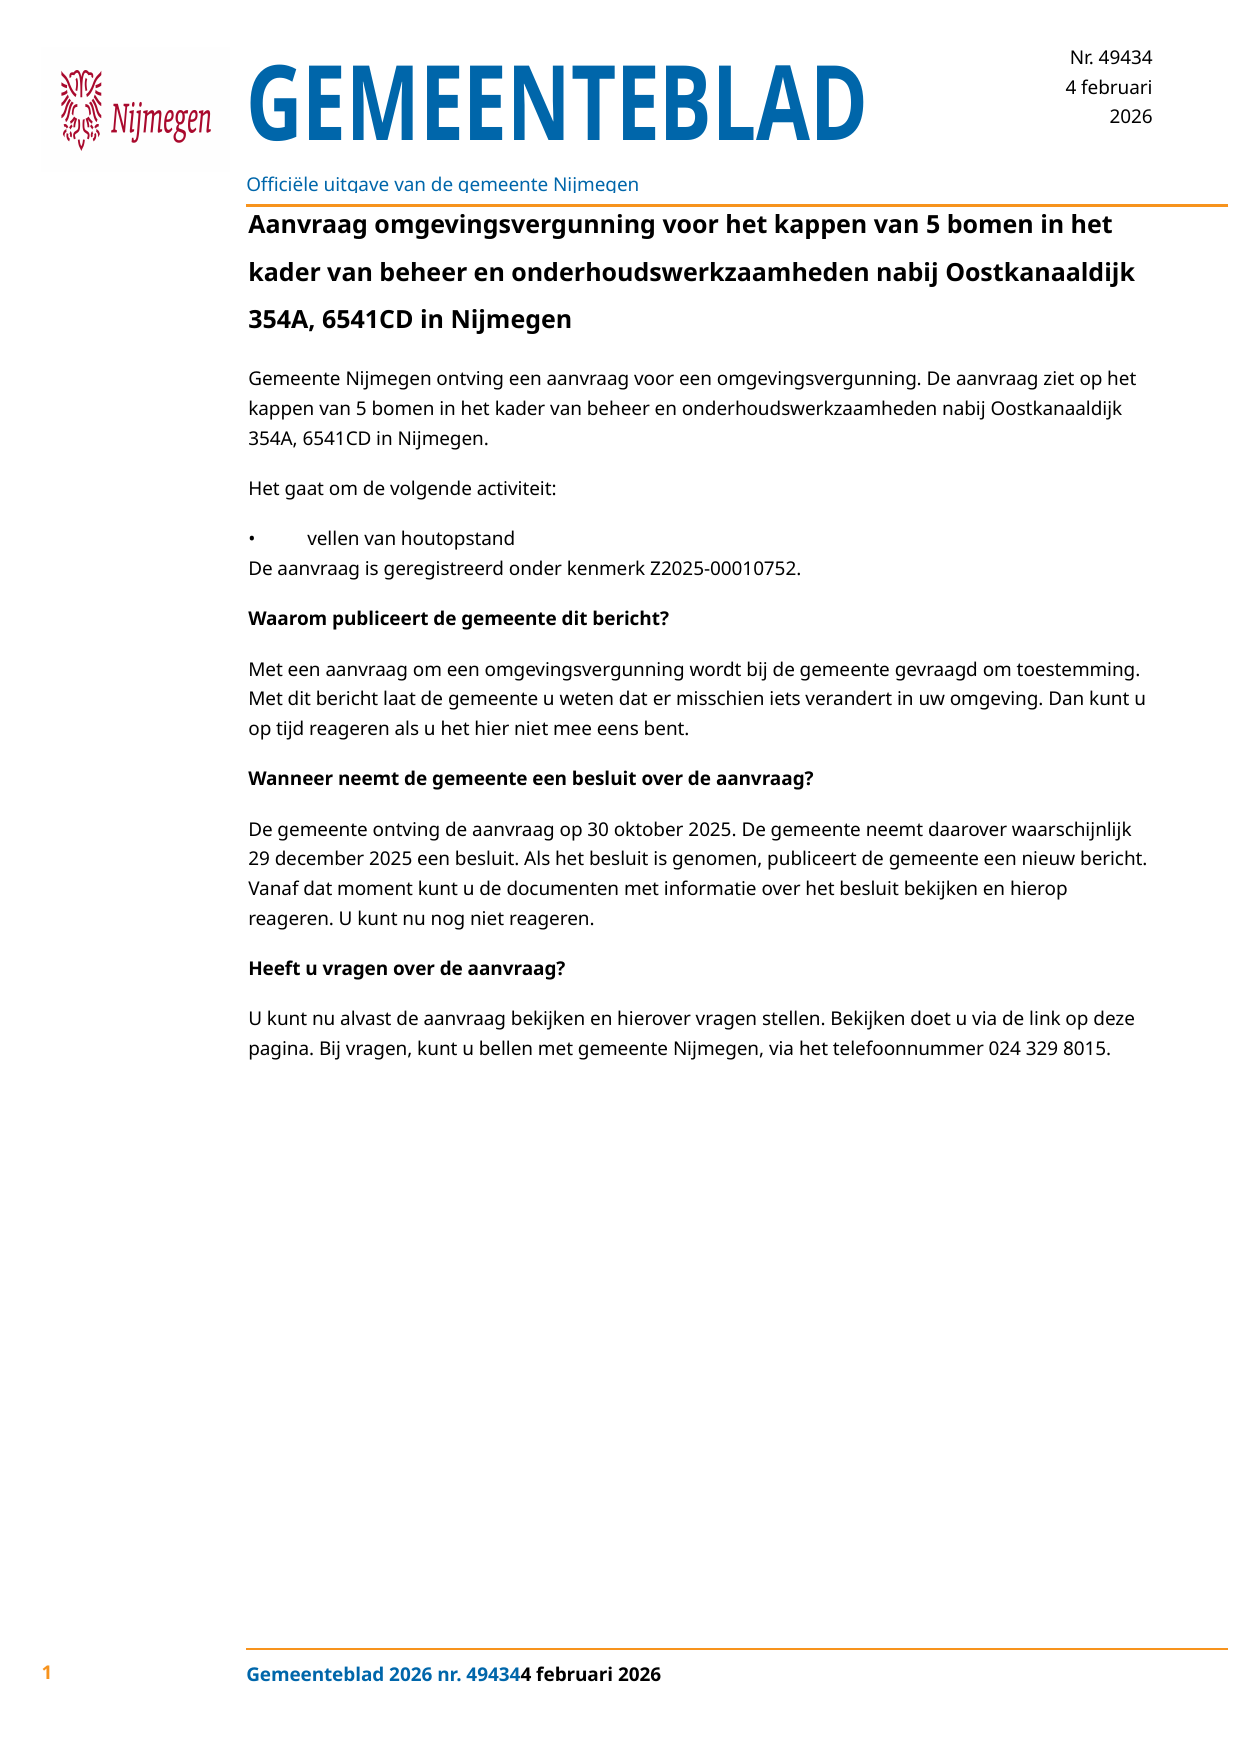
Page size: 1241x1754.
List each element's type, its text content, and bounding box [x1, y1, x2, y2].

text Gemeente Nijmegen ontving een aanvraag voor een omgevingsvergunning. De aanvraag ziet op het kappen van 5 bomen in het kader van beheer en onderhoudswerkzaamheden nabij Oostkanaaldijk 354A, 6541CD in Nijmegen. [248, 366, 1152, 450]
text Heeft u vragen over de aanvraag? [248, 955, 1152, 981]
text Waarom publiceert de gemeente dit bericht? [248, 606, 1152, 631]
text Met een aanvraag om een omgevingsvergunning wordt bij de gemeente gevraagd om toestemming. Met dit bericht laat de gemeente u weten dat er misschien iets verandert in uw omgeving. Dan kunt u op tijd reageren als u het hier niet mee eens bent. [248, 656, 1152, 741]
picture [41, 47, 231, 172]
text Aanvraag omgevingsvergunning voor het kappen van 5 bomen in het kader van beheer en onderhoudswerkzaamheden nabij Oostkanaaldijk 354A, 6541CD in Nijmegen [248, 207, 1152, 336]
text U kunt nu alvast de aanvraag bekijken en hierover vragen stellen. Bekijken doet u via de link op deze pagina. Bij vragen, kunt u bellen met gemeente Nijmegen, via het telefoonnummer 024 329 8015. [248, 1006, 1152, 1061]
text De aanvraag is geregistreerd onder kenmerk Z2025-00010752. [248, 555, 1152, 581]
text Wanneer neemt de gemeente een besluit over de aanvraag? [248, 766, 1152, 791]
text Het gaat om de volgende activiteit: [248, 475, 1152, 501]
text De gemeente ontving de aanvraag op 30 oktober 2025. De gemeente neemt daarover waarschijnlijk 29 december 2025 een besluit. Als het besluit is genomen, publiceert de gemeente een nieuw bericht. Vanaf dat moment kunt u de documenten met informatie over het besluit bekijken en hierop reageren. U kunt nu nog niet reageren. [248, 816, 1152, 930]
list vellen van houtopstand [248, 526, 1152, 551]
